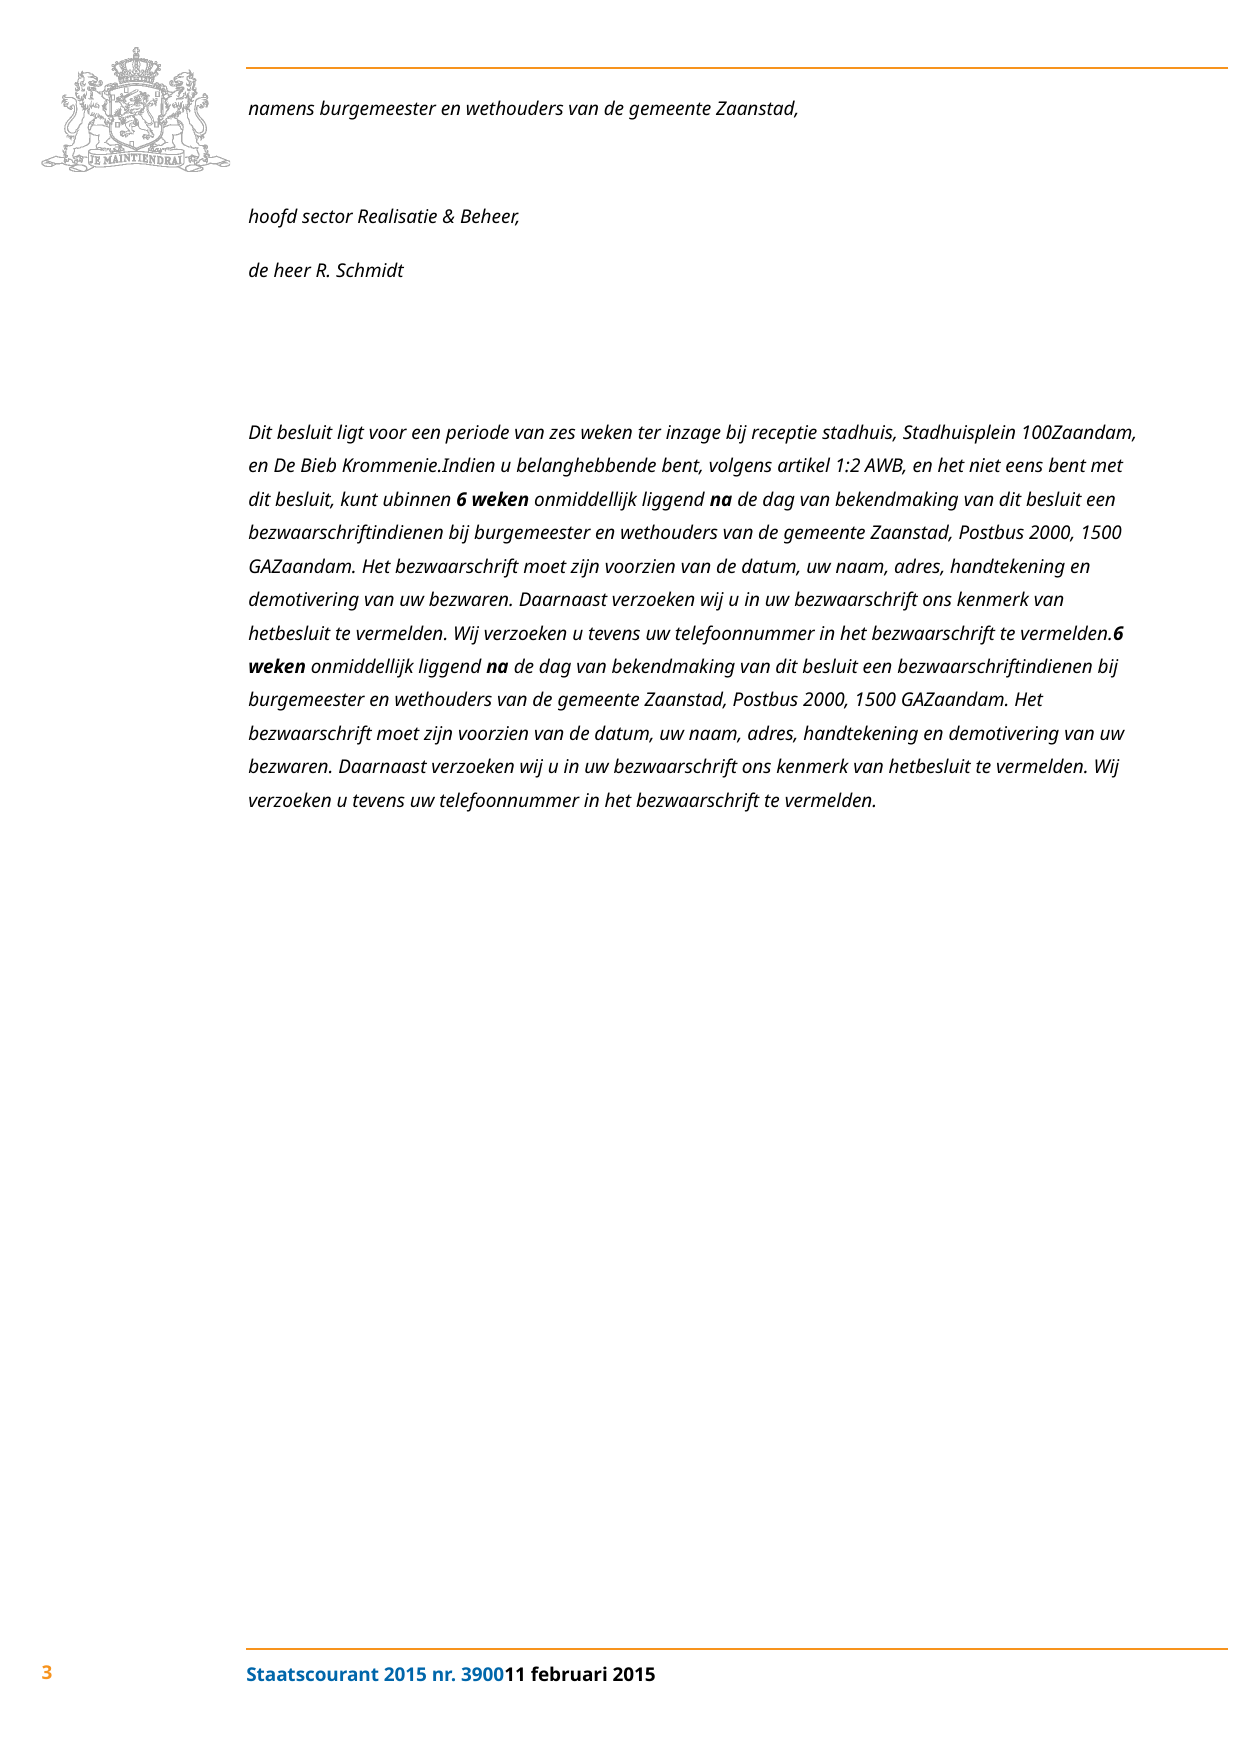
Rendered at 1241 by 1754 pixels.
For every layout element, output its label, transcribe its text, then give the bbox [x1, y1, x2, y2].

text hoofd sector Realisatie & Beheer, [248, 203, 1152, 229]
text namens burgemeester en wethouders van de gemeente Zaanstad, [248, 95, 1152, 121]
picture [41, 47, 231, 172]
text de heer R. Schmidt [248, 257, 1152, 283]
text Dit besluit ligt voor een periode van zes weken ter inzage bij receptie stadhuis, Stadhuisplein 100Zaandam, en De Bieb Krommenie.Indien u belanghebbende bent, volgens artikel 1:2 AWB, en het niet eens bent met dit besluit, kunt ubinnen 6 weken onmiddellijk liggend na de dag van bekendmaking van dit besluit een bezwaarschriftindienen bij burgemeester en wethouders van de gemeente Zaanstad, Postbus 2000, 1500 GAZaandam. Het bezwaarschrift moet zijn voorzien van de datum, uw naam, adres, handtekening en demotivering van uw bezwaren. Daarnaast verzoeken wij u in uw bezwaarschrift ons kenmerk van hetbesluit te vermelden. Wij verzoeken u tevens uw telefoonnummer in het bezwaarschrift te vermelden.6 weken onmiddellijk liggend na de dag van bekendmaking van dit besluit een bezwaarschriftindienen bij burgemeester en wethouders van de gemeente Zaanstad, Postbus 2000, 1500 GAZaandam. Het bezwaarschrift moet zijn voorzien van de datum, uw naam, adres, handtekening en demotivering van uw bezwaren. Daarnaast verzoeken wij u in uw bezwaarschrift ons kenmerk van hetbesluit te vermelden. Wij verzoeken u tevens uw telefoonnummer in het bezwaarschrift te vermelden. [248, 419, 1152, 813]
